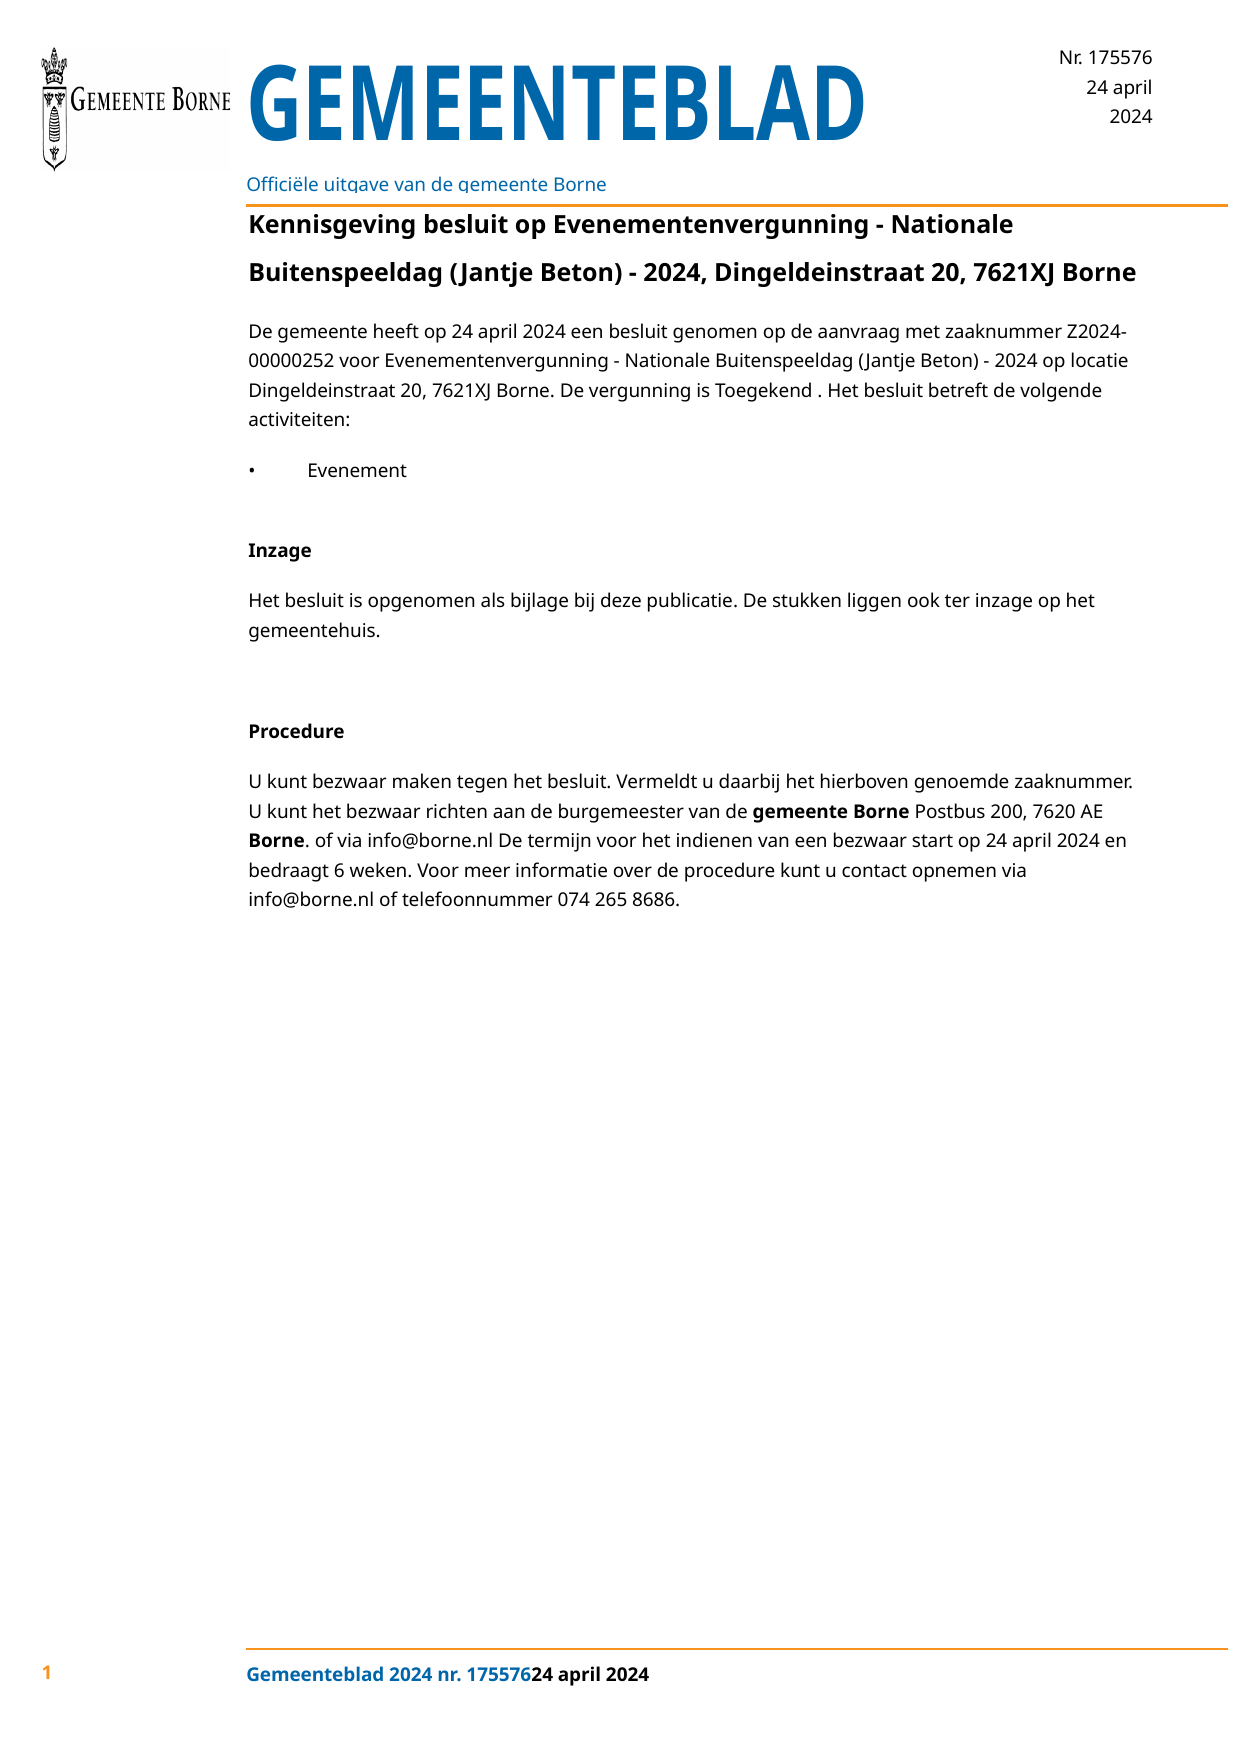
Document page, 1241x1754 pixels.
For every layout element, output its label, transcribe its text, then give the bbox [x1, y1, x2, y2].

text Procedure [248, 718, 1152, 744]
text De gemeente heeft op 24 april 2024 een besluit genomen op de aanvraag met zaaknummer Z2024-00000252 voor Evenementenvergunning - Nationale Buitenspeeldag (Jantje Beton) - 2024 op locatie Dingeldeinstraat 20, 7621XJ Borne. De vergunning is Toegekend . Het besluit betreft de volgende activiteiten: [248, 318, 1152, 432]
text Het besluit is opgenomen als bijlage bij deze publicatie. De stukken liggen ook ter inzage op het gemeentehuis. [248, 587, 1152, 643]
text Kennisgeving besluit op Evenementenvergunning - Nationale Buitenspeeldag (Jantje Beton) - 2024, Dingeldeinstraat 20, 7621XJ Borne [248, 207, 1152, 288]
picture [41, 47, 231, 172]
list Evenement [248, 457, 1152, 483]
text Inzage [248, 537, 1152, 563]
text U kunt bezwaar maken tegen het besluit. Vermeldt u daarbij het hierboven genoemde zaaknummer. U kunt het bezwaar richten aan de burgemeester van de gemeente Borne Postbus 200, 7620 AE Borne. of via info@borne.nl De termijn voor het indienen van een bezwaar start op 24 april 2024 en bedraagt 6 weken. Voor meer informatie over de procedure kunt u contact opnemen via info@borne.nl of telefoonnummer 074 265 8686. [248, 768, 1152, 912]
